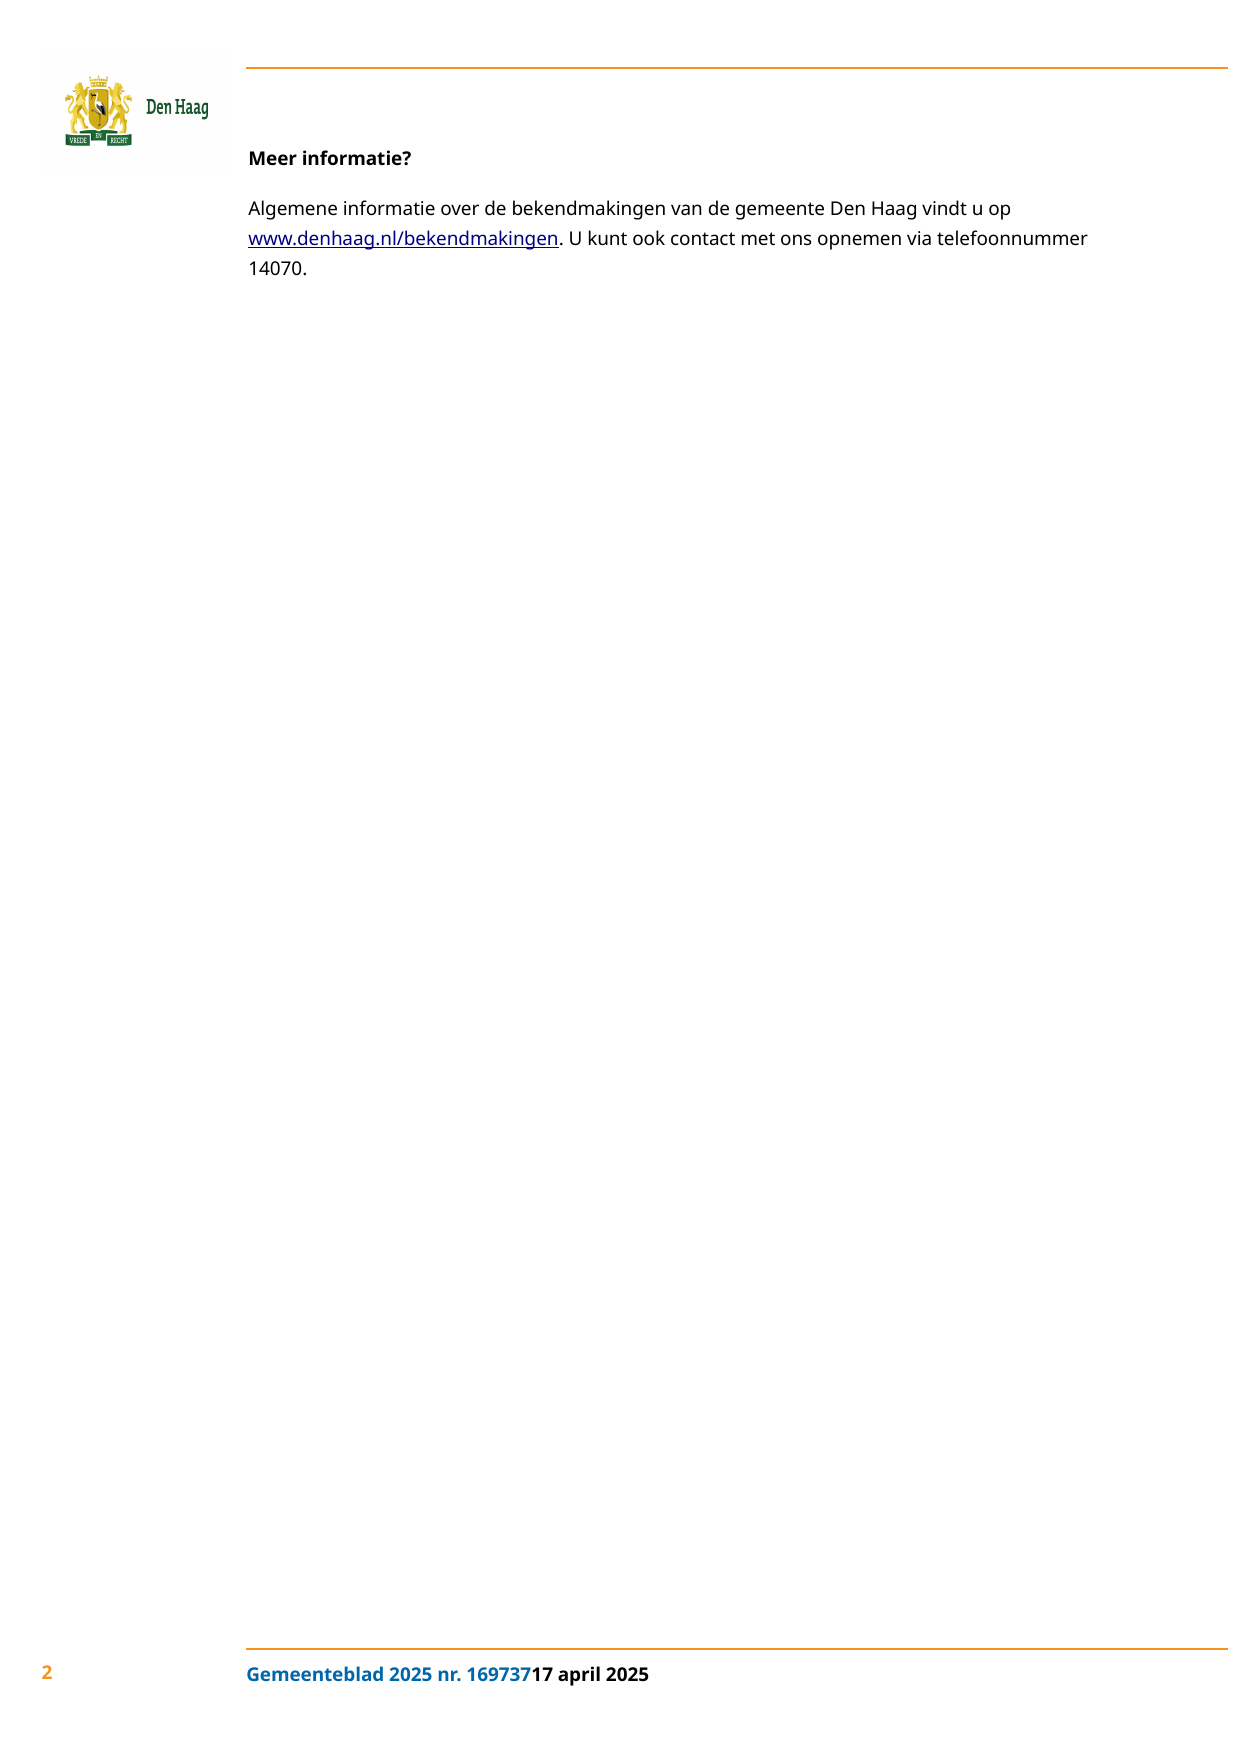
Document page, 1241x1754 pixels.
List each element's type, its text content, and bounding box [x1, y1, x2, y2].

picture [41, 47, 231, 172]
text Meer informatie? [248, 145, 1152, 171]
text Algemene informatie over de bekendmakingen van de gemeente Den Haag vindt u op www.denhaag.nl/bekendmakingen. U kunt ook contact met ons opnemen via telefoonnummer 14070. [248, 196, 1152, 281]
